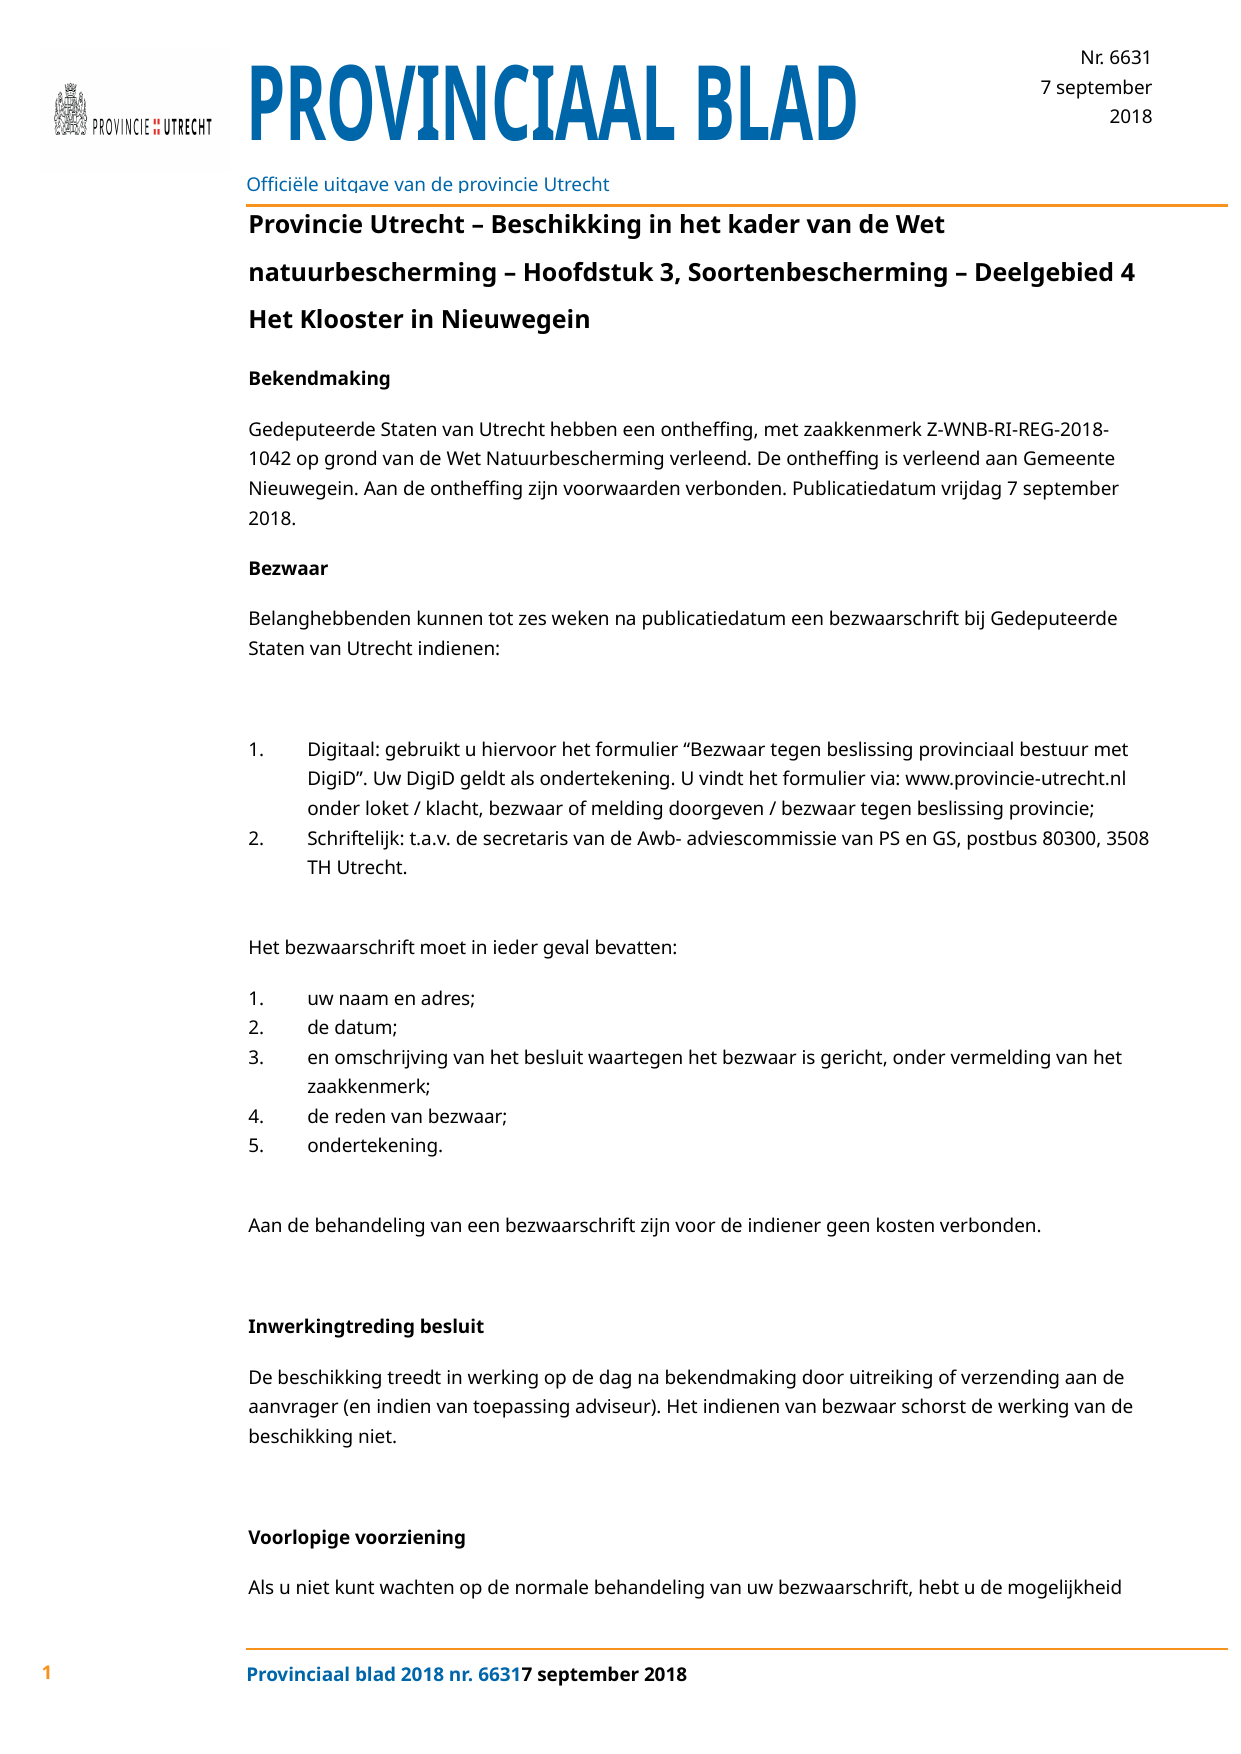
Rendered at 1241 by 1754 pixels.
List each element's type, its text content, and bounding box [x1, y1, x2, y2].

text Aan de behandeling van een bezwaarschrift zijn voor de indiener geen kosten verbonden. [248, 1213, 1152, 1238]
list Schriftelijk: t.a.v. de secretaris van de Awb- adviescommissie van PS en GS, postbus 80300, 3508 TH Utrecht. [248, 825, 1152, 880]
text De beschikking treedt in werking op de dag na bekendmaking door uitreiking of verzending aan de aanvrager (en indien van toepassing adviseur). Het indienen van bezwaar schorst de werking van de beschikking niet. [248, 1364, 1152, 1449]
text Voorlopige voorziening [248, 1524, 1152, 1549]
text Gedeputeerde Staten van Utrecht hebben een ontheffing, met zaakkenmerk Z-WNB-RI-REG-2018-1042 op grond van de Wet Natuurbescherming verleend. De ontheffing is verleend aan Gemeente Nieuwegein. Aan de ontheffing zijn voorwaarden verbonden. Publicatiedatum vrijdag 7 september 2018. [248, 416, 1152, 530]
list uw naam en adres; [248, 985, 1152, 1010]
text Bezwaar [248, 555, 1152, 581]
picture [41, 47, 231, 172]
list ondertekening. [248, 1133, 1152, 1158]
list en omschrijving van het besluit waartegen het bezwaar is gericht, onder vermelding van het zaakkenmerk; [248, 1044, 1152, 1099]
list de reden van bezwaar; [248, 1103, 1152, 1129]
list de datum; [248, 1014, 1152, 1040]
text Bekendmaking [248, 366, 1152, 391]
text Inwerkingtreding besluit [248, 1313, 1152, 1339]
list Digitaal: gebruikt u hiervoor het formulier “Bezwaar tegen beslissing provinciaal bestuur met DigiD”. Uw DigiD geldt als ondertekening. U vindt het formulier via: www.provincie-utrecht.nl onder loket / klacht, bezwaar of melding doorgeven / bezwaar tegen beslissing provincie; [248, 736, 1152, 821]
text Het bezwaarschrift moet in ieder geval bevatten: [248, 934, 1152, 960]
text Belanghebbenden kunnen tot zes weken na publicatiedatum een bezwaarschrift bij Gedeputeerde Staten van Utrecht indienen: [248, 606, 1152, 661]
text Provincie Utrecht – Beschikking in het kader van de Wet natuurbescherming – Hoofdstuk 3, Soortenbescherming – Deelgebied 4 Het Klooster in Nieuwegein [248, 207, 1152, 336]
text Als u niet kunt wachten op de normale behandeling van uw bezwaarschrift, hebt u de mogelijkheid [248, 1574, 1152, 1600]
